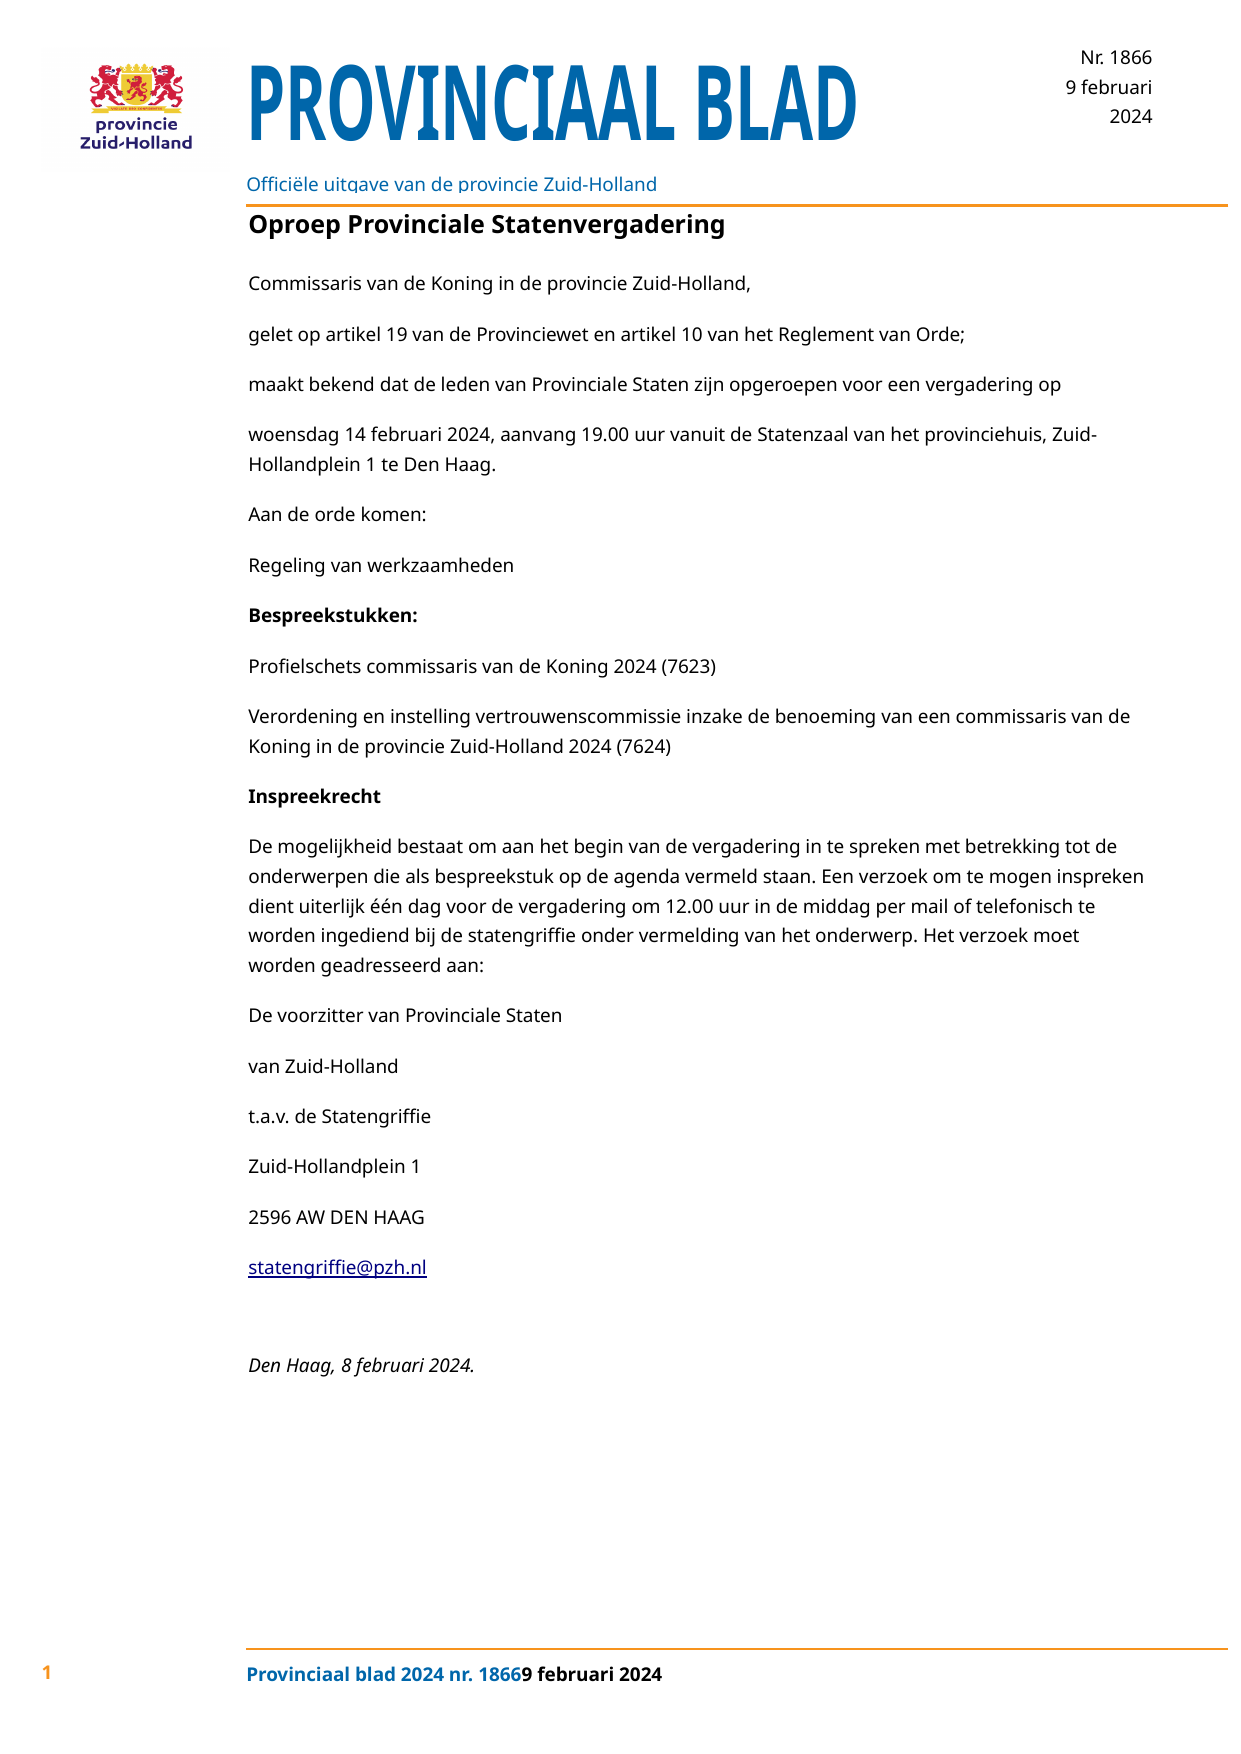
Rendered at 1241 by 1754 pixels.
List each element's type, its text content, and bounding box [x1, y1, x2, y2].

text t.a.v. de Statengriffie [248, 1103, 1152, 1129]
text Oproep Provinciale Statenvergadering [248, 207, 1152, 241]
text Inspreekrecht [248, 783, 1152, 809]
text Den Haag, 8 februari 2024. [248, 1353, 1152, 1378]
text Profielschets commissaris van de Koning 2024 (7623) [248, 653, 1152, 678]
text woensdag 14 februari 2024, aanvang 19.00 uur vanuit de Statenzaal van het provinciehuis, Zuid-Hollandplein 1 te Den Haag. [248, 422, 1152, 477]
picture [41, 47, 231, 172]
text gelet op artikel 19 van de Provinciewet en artikel 10 van het Reglement van Orde; [248, 321, 1152, 346]
text Zuid-Hollandplein 1 [248, 1154, 1152, 1179]
text De voorzitter van Provinciale Staten [248, 1002, 1152, 1028]
text De mogelijkheid bestaat om aan het begin van de vergadering in te spreken met betrekking tot de onderwerpen die als bespreekstuk op de agenda vermeld staan. Een verzoek om te mogen inspreken dient uiterlijk één dag voor de vergadering om 12.00 uur in de middag per mail of telefonisch te worden ingediend bij de statengriffie onder vermelding van het onderwerp. Het verzoek moet worden geadresseerd aan: [248, 834, 1152, 978]
text Bespreekstukken: [248, 602, 1152, 628]
text van Zuid-Holland [248, 1053, 1152, 1078]
text statengriffie@pzh.nl [248, 1254, 1152, 1280]
text Regeling van werkzaamheden [248, 552, 1152, 578]
text Commissaris van de Koning in de provincie Zuid-Holland, [248, 270, 1152, 296]
text Aan de orde komen: [248, 502, 1152, 527]
text Verordening en instelling vertrouwenscommissie inzake de benoeming van een commissaris van de Koning in de provincie Zuid-Holland 2024 (7624) [248, 703, 1152, 758]
text 2596 AW DEN HAAG [248, 1204, 1152, 1230]
text maakt bekend dat de leden van Provinciale Staten zijn opgeroepen voor een vergadering op [248, 371, 1152, 397]
